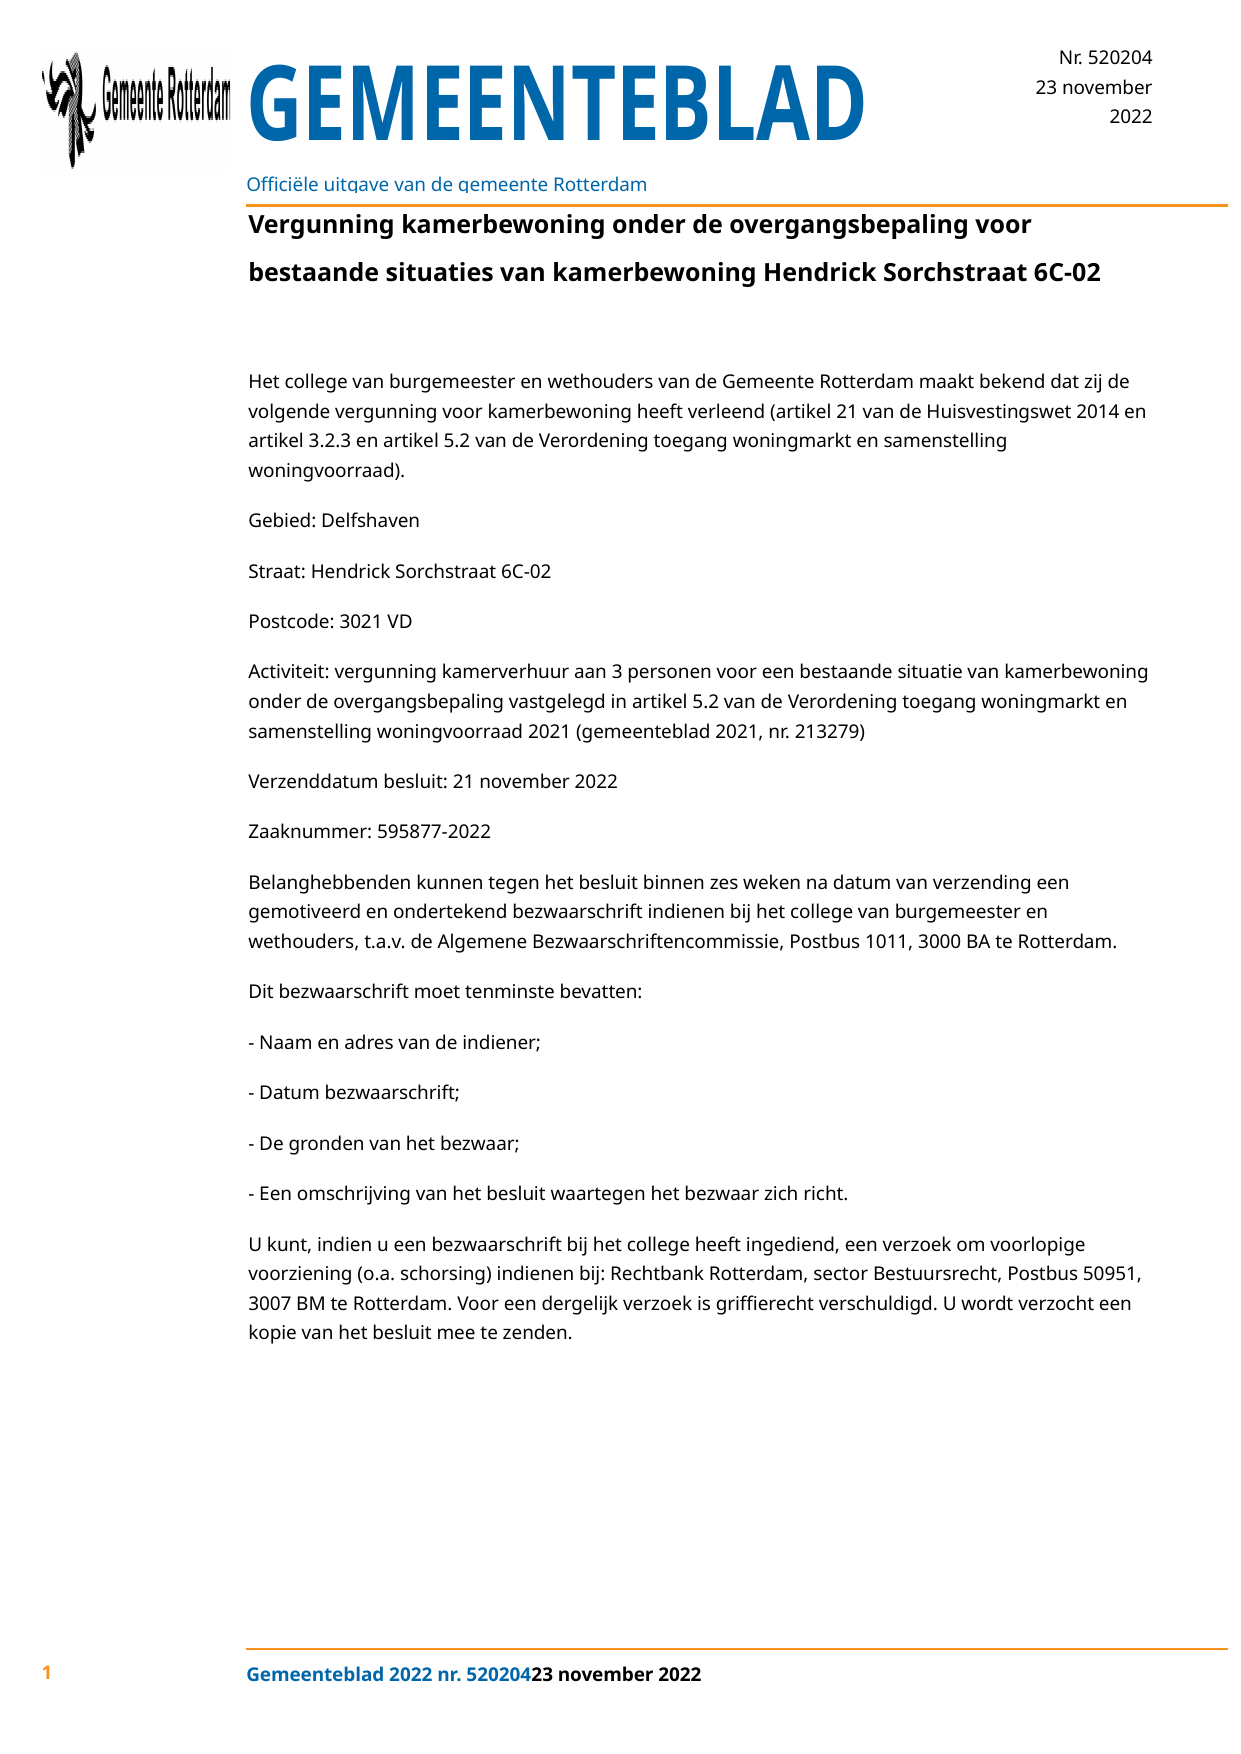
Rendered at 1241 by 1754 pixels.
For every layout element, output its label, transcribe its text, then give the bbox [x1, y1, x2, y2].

text Postcode: 3021 VD [248, 608, 1152, 634]
text Verzenddatum besluit: 21 november 2022 [248, 768, 1152, 794]
text Zaaknummer: 595877-2022 [248, 819, 1152, 844]
text Belanghebbenden kunnen tegen het besluit binnen zes weken na datum van verzending een gemotiveerd en ondertekend bezwaarschrift indienen bij het college van burgemeester en wethouders, t.a.v. de Algemene Bezwaarschriftencommissie, Postbus 1011, 3000 BA te Rotterdam. [248, 869, 1152, 954]
text Dit bezwaarschrift moet tenminste bevatten: [248, 979, 1152, 1004]
text - De gronden van het bezwaar; [248, 1130, 1152, 1156]
text - Naam en adres van de indiener; [248, 1029, 1152, 1055]
text U kunt, indien u een bezwaarschrift bij het college heeft ingediend, een verzoek om voorlopige voorziening (o.a. schorsing) indienen bij: Rechtbank Rotterdam, sector Bestuursrecht, Postbus 50951, 3007 BM te Rotterdam. Voor een dergelijk verzoek is griffierecht verschuldigd. U wordt verzocht een kopie van het besluit mee te zenden. [248, 1231, 1152, 1345]
text Het college van burgemeester en wethouders van de Gemeente Rotterdam maakt bekend dat zij de volgende vergunning voor kamerbewoning heeft verleend (artikel 21 van de Huisvestingswet 2014 en artikel 3.2.3 en artikel 5.2 van de Verordening toegang woningmarkt en samenstelling woningvoorraad). [248, 368, 1152, 483]
text - Datum bezwaarschrift; [248, 1079, 1152, 1105]
text Vergunning kamerbewoning onder de overgangsbepaling voor bestaande situaties van kamerbewoning Hendrick Sorchstraat 6C-02 [248, 207, 1152, 288]
text Activiteit: vergunning kamerverhuur aan 3 personen voor een bestaande situatie van kamerbewoning onder de overgangsbepaling vastgelegd in artikel 5.2 van de Verordening toegang woningmarkt en samenstelling woningvoorraad 2021 (gemeenteblad 2021, nr. 213279) [248, 659, 1152, 744]
text Gebied: Delfshaven [248, 507, 1152, 533]
picture [41, 47, 231, 172]
text Straat: Hendrick Sorchstraat 6C-02 [248, 558, 1152, 584]
text - Een omschrijving van het besluit waartegen het bezwaar zich richt. [248, 1180, 1152, 1206]
